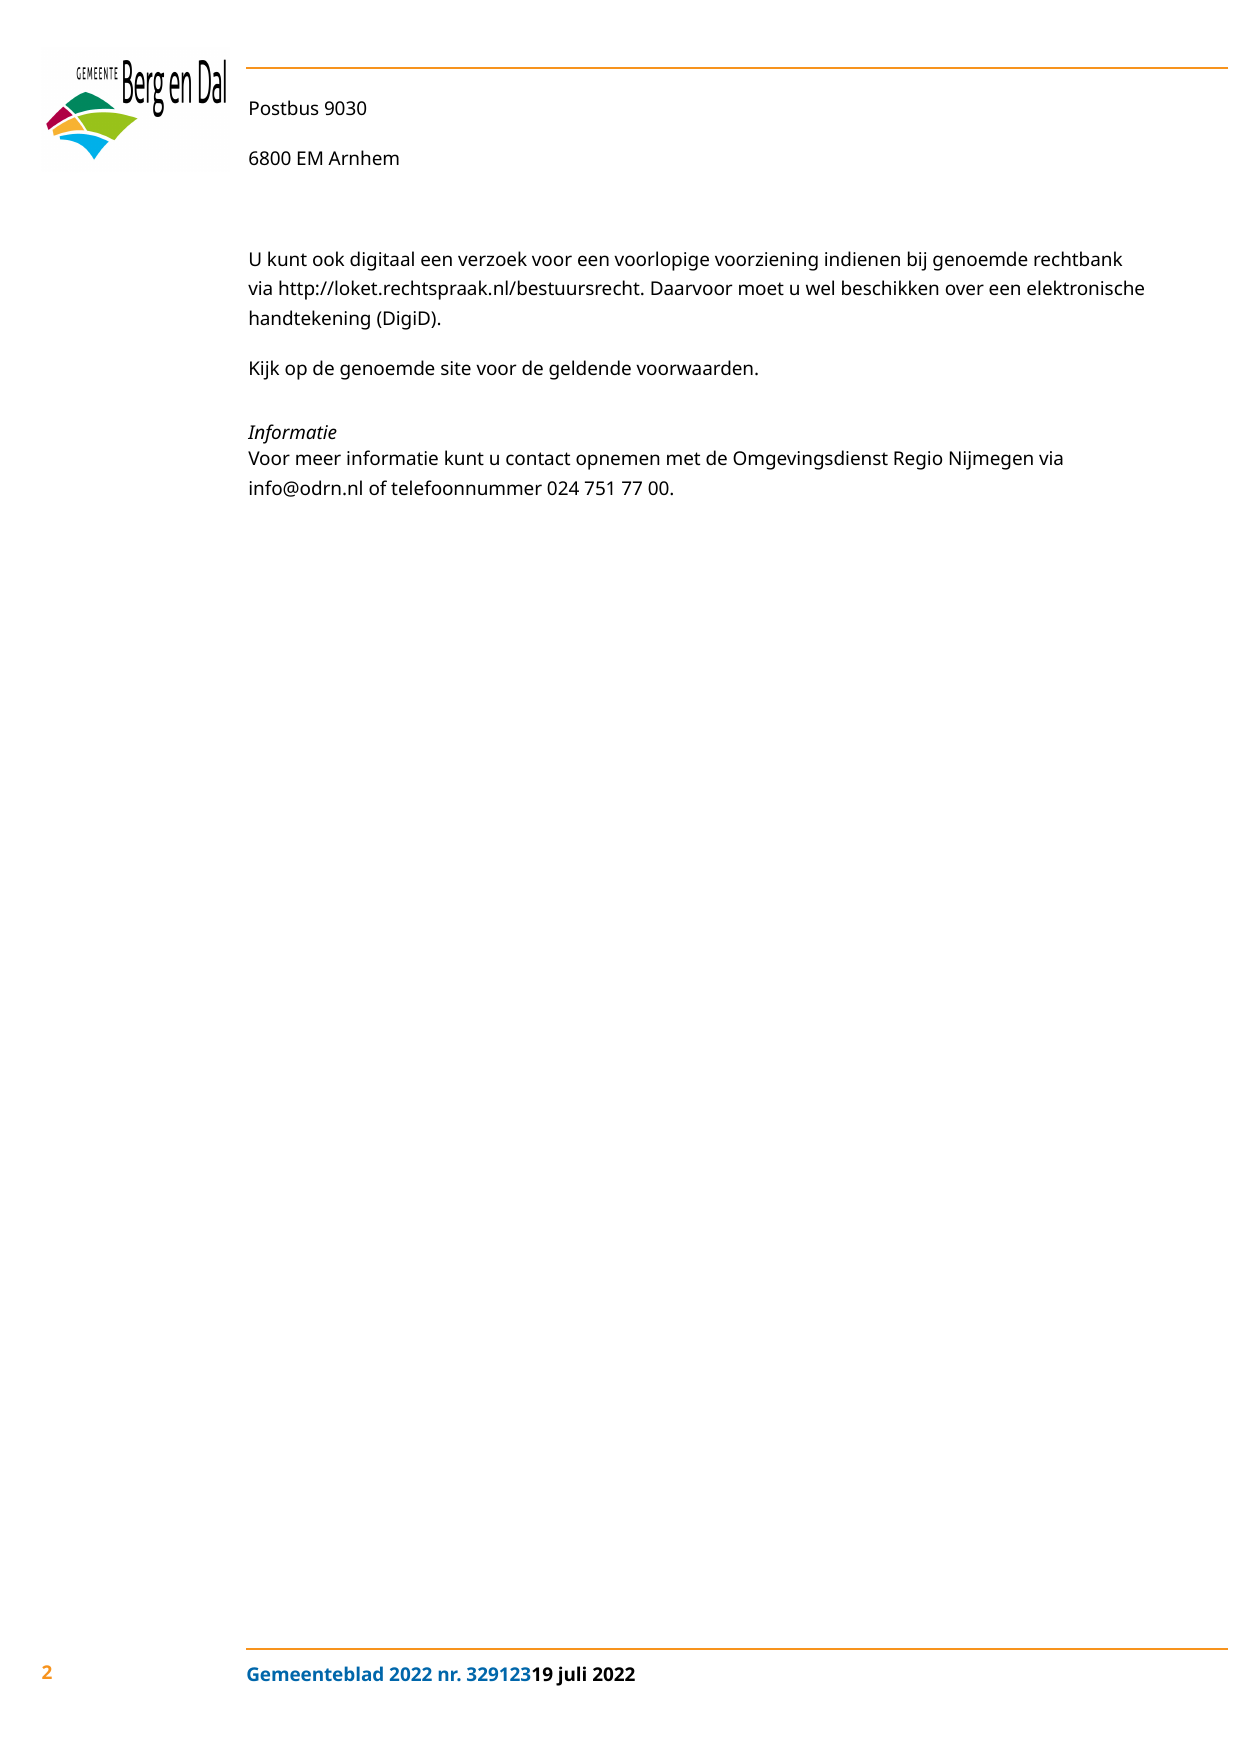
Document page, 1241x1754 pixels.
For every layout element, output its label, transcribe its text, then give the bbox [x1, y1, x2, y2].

picture [41, 47, 231, 172]
text Voor meer informatie kunt u contact opnemen met de Omgevingsdienst Regio Nijmegen via info@odrn.nl of telefoonnummer 024 751 77 00. [248, 445, 1152, 501]
text U kunt ook digitaal een verzoek voor een voorlopige voorziening indienen bij genoemde rechtbank via http://loket.rechtspraak.nl/bestuursrecht. Daarvoor moet u wel beschikken over een elektronische handtekening (DigiD). [248, 246, 1152, 331]
text Informatie [248, 419, 1152, 445]
text Postbus 9030 [248, 95, 1152, 121]
text 6800 EM Arnhem [248, 145, 1152, 171]
text Kijk op de genoemde site voor de geldende voorwaarden. [248, 356, 1152, 381]
